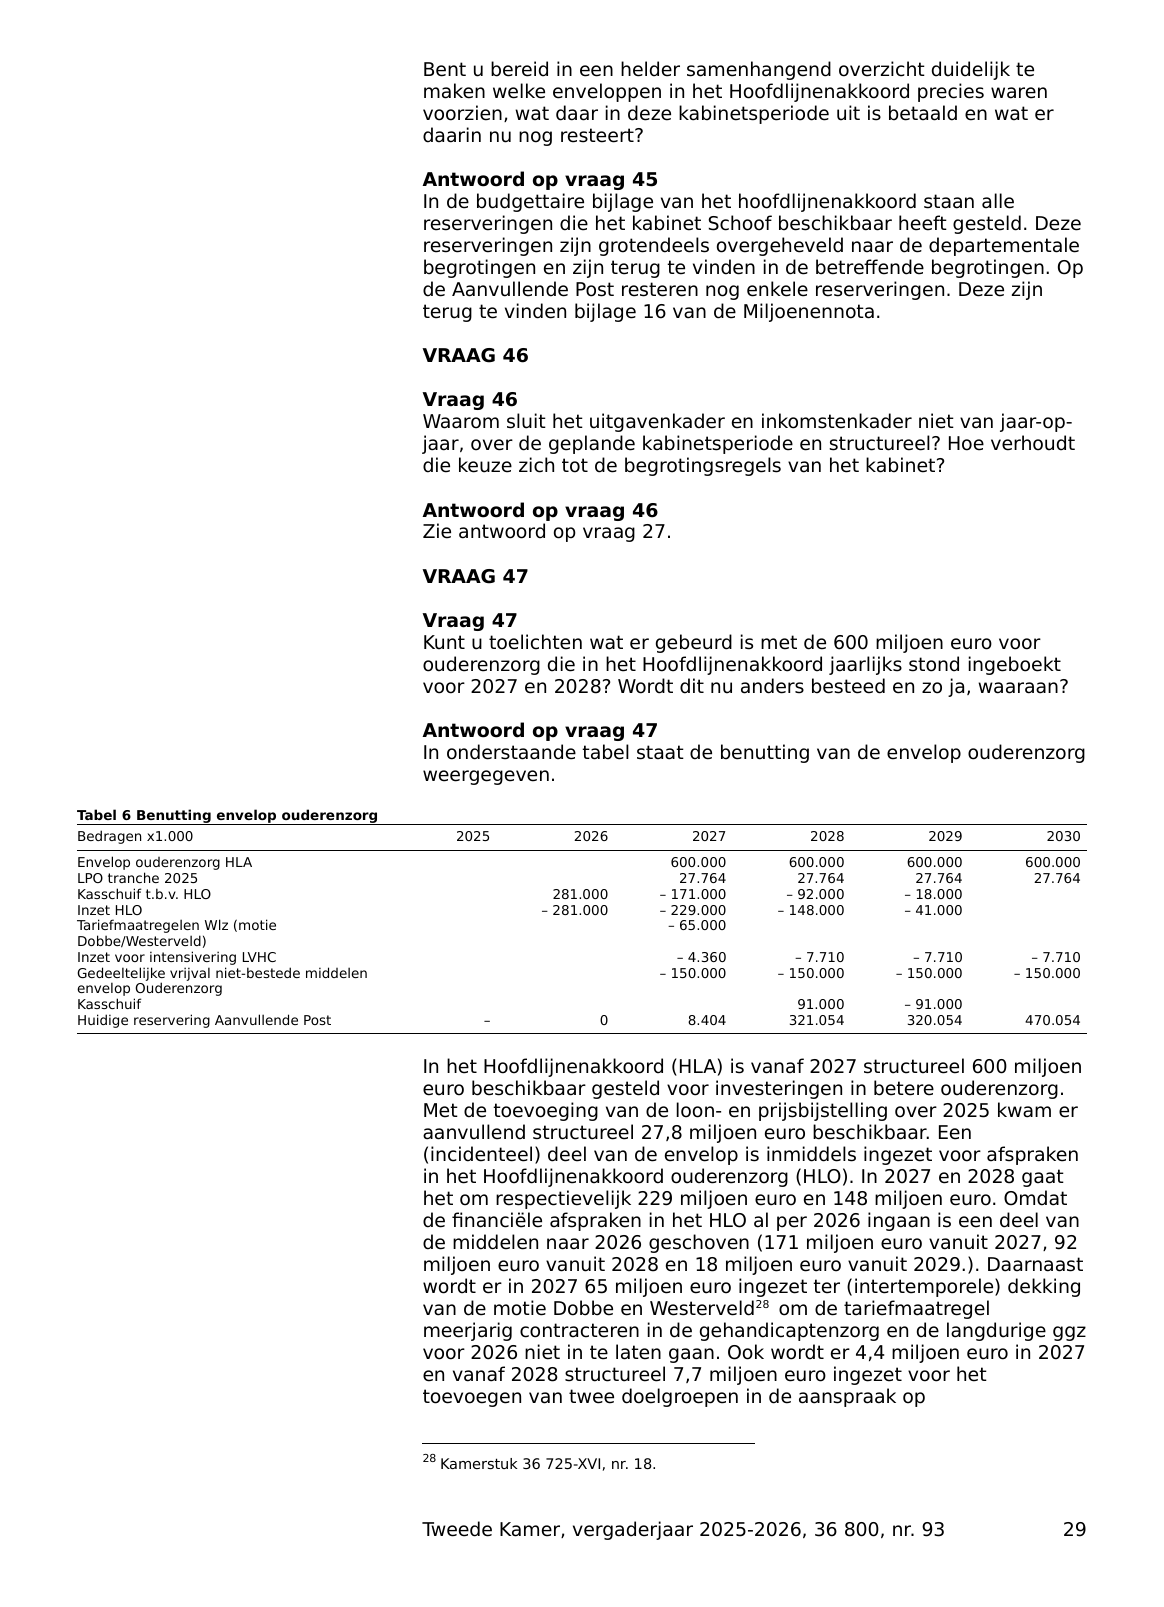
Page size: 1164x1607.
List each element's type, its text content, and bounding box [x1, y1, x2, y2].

table_cell Kasschuif [77, 997, 378, 1013]
table_cell 2028 [732, 825, 850, 849]
table_cell [732, 918, 850, 950]
table_cell 320.054 [850, 1013, 968, 1033]
table_cell [378, 965, 496, 997]
table_cell Gedeeltelijke vrijval niet-bestede middelen envelop Ouderenzorg [77, 965, 378, 997]
table_cell – 150.000 [614, 965, 732, 997]
table_cell 600.000 [614, 851, 732, 871]
table_cell – 7.710 [732, 950, 850, 965]
subtitle VRAAG 46 [422, 345, 1087, 367]
text Waarom sluit het uitgavenkader en inkomstenkader niet van jaar-op-jaar, over de geplande kabinetsperiode en structureel? Hoe verhoudt die keuze zich tot de begrotingsregels van het kabinet? [422, 411, 1087, 477]
table_cell – 65.000 [614, 918, 732, 950]
table_cell – 7.710 [969, 950, 1087, 965]
table_cell Huidige reservering Aanvullende Post [77, 1013, 378, 1033]
table_cell – [378, 1013, 496, 1033]
table_cell [969, 887, 1087, 902]
table_cell 600.000 [969, 851, 1087, 871]
table_cell [378, 918, 496, 950]
table_cell 27.764 [850, 871, 968, 887]
table_cell LPO tranche 2025 [77, 871, 378, 887]
table_cell – 148.000 [732, 903, 850, 918]
table_cell [378, 851, 496, 871]
text In het Hoofdlijnenakkoord (HLA) is vanaf 2027 structureel 600 miljoen euro beschikbaar gesteld voor investeringen in betere ouderenzorg. Met de toevoeging van de loon- en prijsbijstelling over 2025 kwam er aanvullend structureel 27,8 miljoen euro beschikbaar. Een (incidenteel) deel van de envelop is inmiddels ingezet voor afspraken in het Hoofdlijnenakkoord ouderenzorg (HLO). In 2027 en 2028 gaat het om respectievelijk 229 miljoen euro en 148 miljoen euro. Omdat de financiële afspraken in het HLO al per 2026 ingaan is een deel van de middelen naar 2026 geschoven (171 miljoen euro vanuit 2027, 92 miljoen euro vanuit 2028 en 18 miljoen euro vanuit 2029.). Daarnaast wordt er in 2027 65 miljoen euro ingezet ter (intertemporele) dekking van de motie Dobbe en Westerveld om de tariefmaatregel meerjarig contracteren in de gehandicaptenzorg en de langdurige ggz voor 2026 niet in te laten gaan. Ook wordt er 4,4 miljoen euro in 2027 en vanaf 2028 structureel 7,7 miljoen euro ingezet voor het toevoegen van twee doelgroepen in de aanspraak op [422, 1056, 1087, 1408]
table_cell – 229.000 [614, 903, 732, 918]
text Antwoord op vraag 45 [422, 169, 1087, 191]
table_cell [496, 997, 614, 1013]
text Antwoord op vraag 46 [422, 499, 1087, 521]
text Kamerstuk 36 725-XVI, nr. 18. [422, 1452, 1087, 1474]
text Bent u bereid in een helder samenhangend overzicht duidelijk te maken welke enveloppen in het Hoofdlijnenakkoord precies waren voorzien, wat daar in deze kabinetsperiode uit is betaald en wat er daarin nu nog resteert? [422, 59, 1087, 147]
table_cell [496, 965, 614, 997]
table_cell [378, 887, 496, 902]
table_cell 321.054 [732, 1013, 850, 1033]
table_cell – 171.000 [614, 887, 732, 902]
table_cell [496, 950, 614, 965]
table_cell Inzet HLO [77, 903, 378, 918]
table_cell Kasschuif t.b.v. HLO [77, 887, 378, 902]
text Vraag 47 [422, 610, 1087, 632]
table_cell Bedragen x1.000 [77, 825, 378, 849]
table_cell 27.764 [732, 871, 850, 887]
table_cell – 92.000 [732, 887, 850, 902]
table_cell 27.764 [969, 871, 1087, 887]
table_cell 8.404 [614, 1013, 732, 1033]
table_cell 91.000 [732, 997, 850, 1013]
table_cell Inzet voor intensivering LVHC [77, 950, 378, 965]
table_cell [496, 871, 614, 887]
table_cell – 281.000 [496, 903, 614, 918]
table_cell 0 [496, 1013, 614, 1033]
table_cell – 18.000 [850, 887, 968, 902]
table_cell 2026 [496, 825, 614, 849]
table_cell 2025 [378, 825, 496, 849]
table_cell [378, 871, 496, 887]
table_cell 470.054 [969, 1013, 1087, 1033]
table_cell [969, 918, 1087, 950]
table_cell Envelop ouderenzorg HLA [77, 851, 378, 871]
table_cell – 41.000 [850, 903, 968, 918]
table_cell – 91.000 [850, 997, 968, 1013]
table_cell 2029 [850, 825, 968, 849]
table_cell – 7.710 [850, 950, 968, 965]
table_cell – 150.000 [732, 965, 850, 997]
table_cell [969, 997, 1087, 1013]
text Zie antwoord op vraag 27. [422, 521, 1087, 543]
text Antwoord op vraag 47 [422, 720, 1087, 742]
table_cell Tariefmaatregelen Wlz (motie Dobbe/Westerveld) [77, 918, 378, 950]
table_cell 2030 [969, 825, 1087, 849]
table_cell 2027 [614, 825, 732, 849]
table_cell [378, 950, 496, 965]
table_cell [614, 997, 732, 1013]
table_cell [378, 903, 496, 918]
text In de budgettaire bijlage van het hoofdlijnenakkoord staan alle reserveringen die het kabinet Schoof beschikbaar heeft gesteld. Deze reserveringen zijn grotendeels overgeheveld naar de departementale begrotingen en zijn terug te vinden in de betreffende begrotingen. Op de Aanvullende Post resteren nog enkele reserveringen. Deze zijn terug te vinden bijlage 16 van de Miljoenennota. [422, 191, 1087, 323]
table_cell [850, 918, 968, 950]
table_cell – 150.000 [850, 965, 968, 997]
text Kunt u toelichten wat er gebeurd is met de 600 miljoen euro voor ouderenzorg die in het Hoofdlijnenakkoord jaarlijks stond ingeboekt voor 2027 en 2028? Wordt dit nu anders besteed en zo ja, waaraan? [422, 632, 1087, 698]
table_cell 600.000 [732, 851, 850, 871]
table_cell – 150.000 [969, 965, 1087, 997]
table_cell [378, 997, 496, 1013]
subtitle VRAAG 47 [422, 566, 1087, 588]
table_cell – 4.360 [614, 950, 732, 965]
table_cell [496, 918, 614, 950]
text Vraag 46 [422, 389, 1087, 411]
table_header Tabel 6 Benutting envelop ouderenzorg [77, 808, 1087, 823]
table_cell [969, 903, 1087, 918]
table_cell 600.000 [850, 851, 968, 871]
text In onderstaande tabel staat de benutting van de envelop ouderenzorg weergegeven. [422, 742, 1087, 786]
table_cell 27.764 [614, 871, 732, 887]
table_cell [496, 851, 614, 871]
table_cell 281.000 [496, 887, 614, 902]
